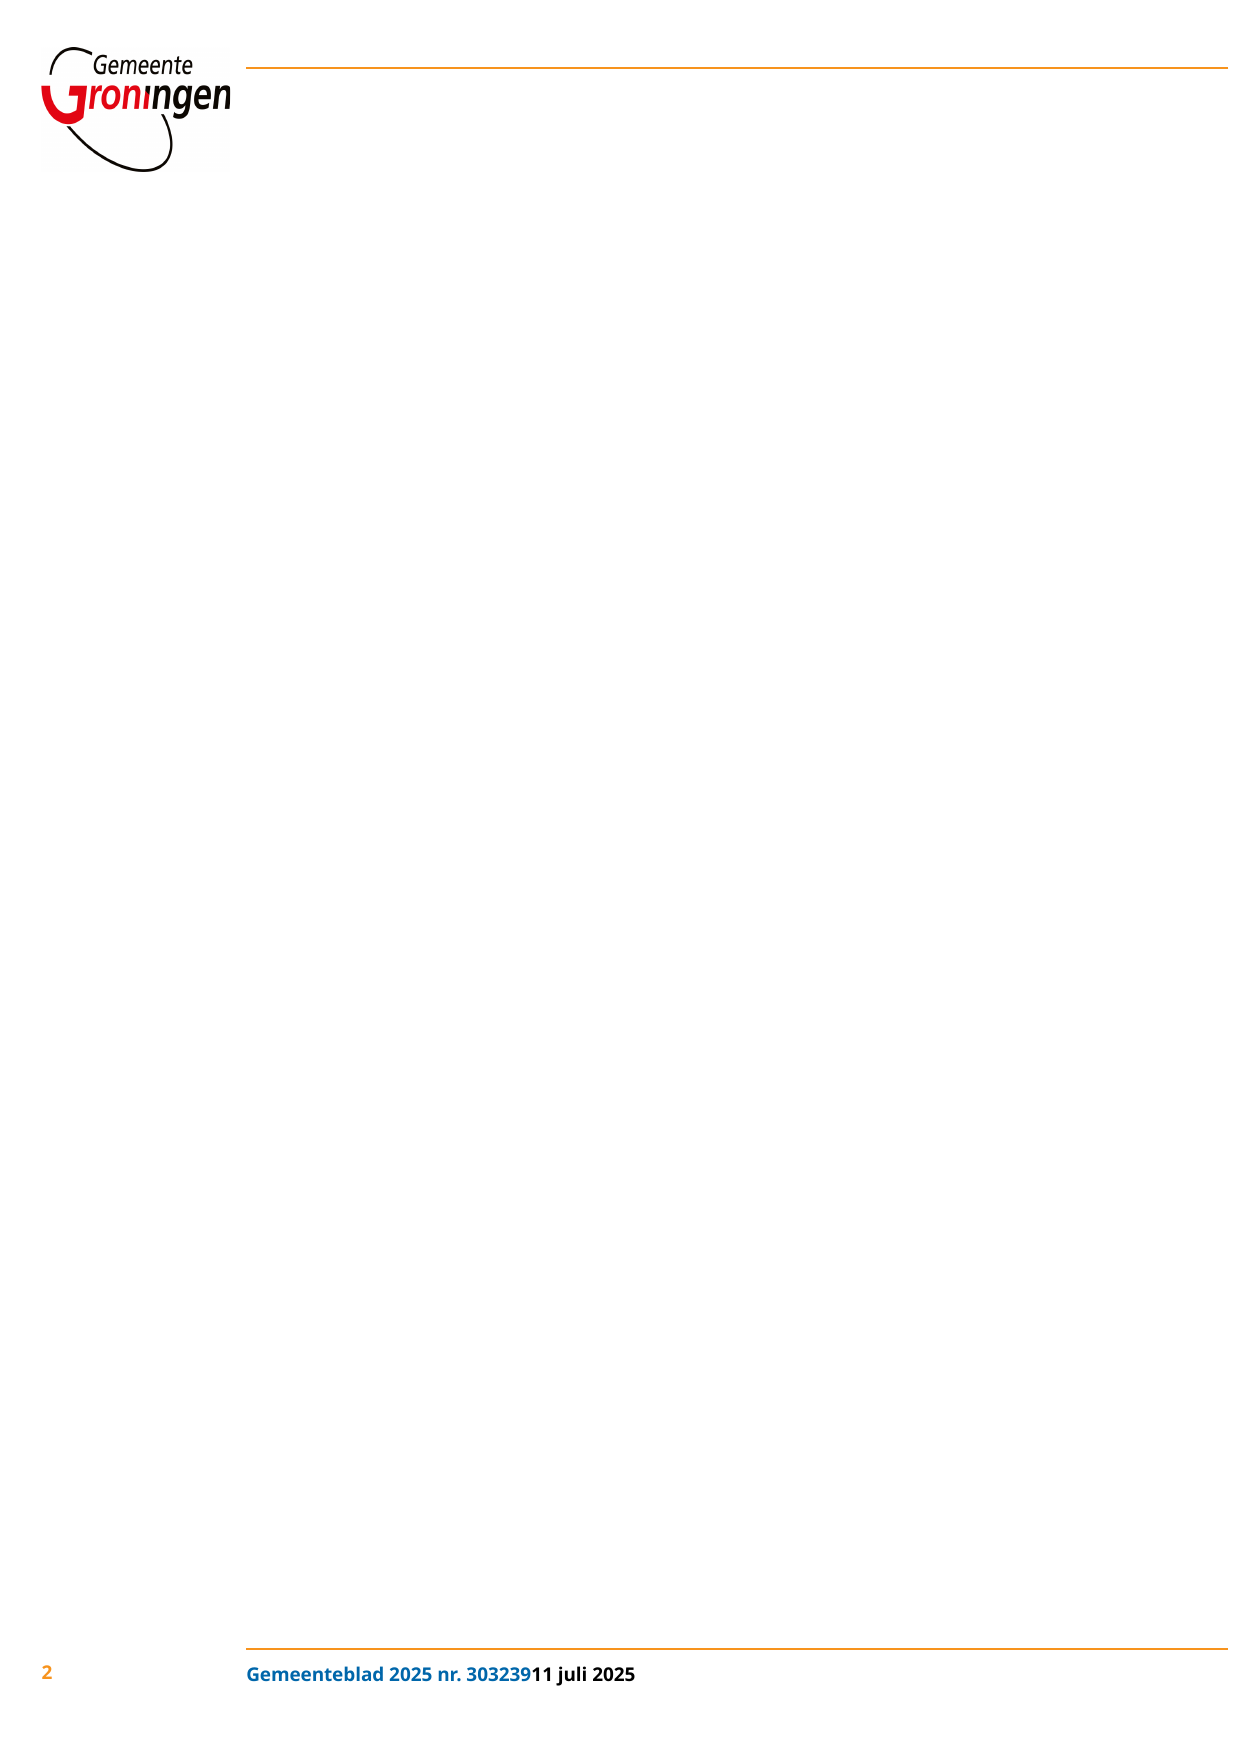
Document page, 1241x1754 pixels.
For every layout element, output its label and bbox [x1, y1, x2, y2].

picture [41, 47, 231, 172]
